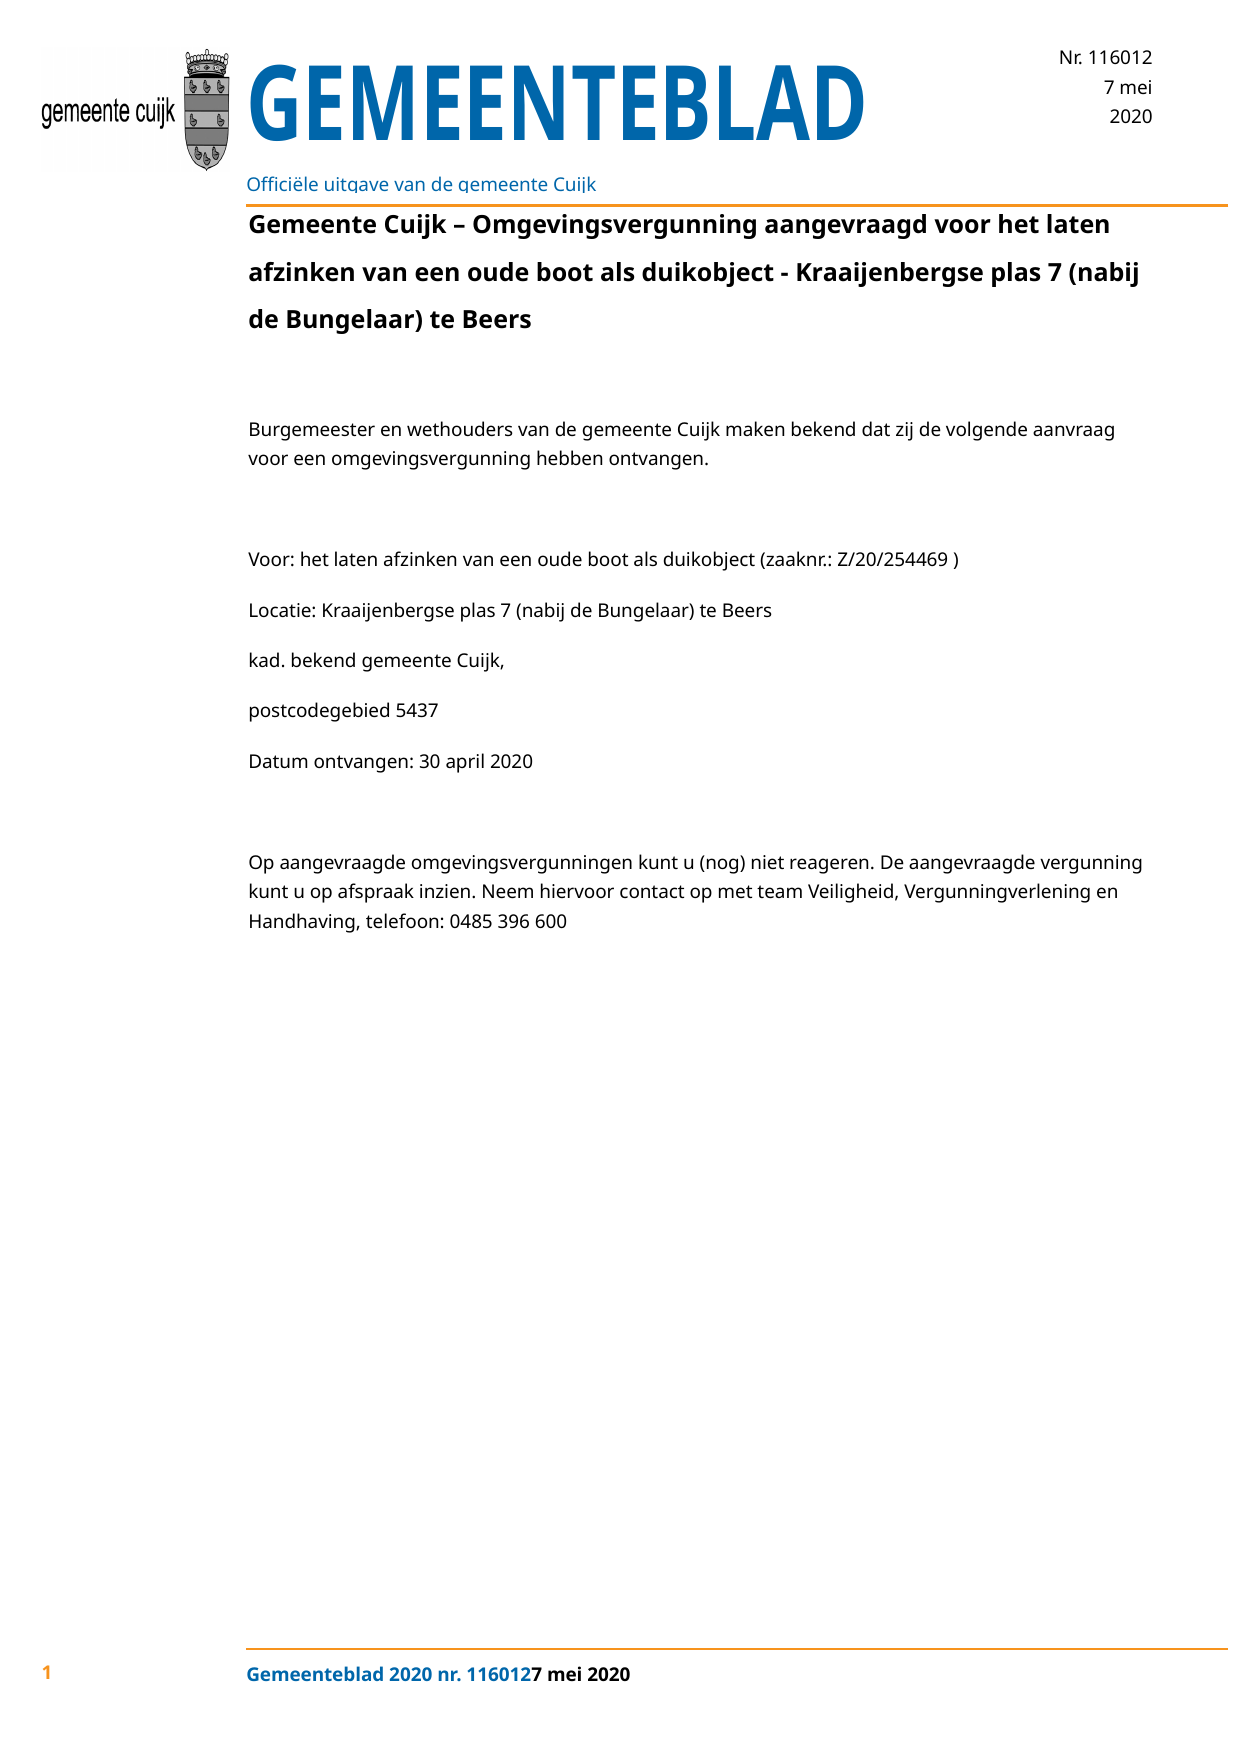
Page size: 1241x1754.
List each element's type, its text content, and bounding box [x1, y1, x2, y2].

text postcodegebied 5437 [248, 698, 1152, 723]
text Op aangevraagde omgevingsvergunningen kunt u (nog) niet reageren. De aangevraagde vergunning kunt u op afspraak inzien. Neem hiervoor contact op met team Veiligheid, Vergunningverlening en Handhaving, telefoon: 0485 396 600 [248, 849, 1152, 934]
text Locatie: Kraaijenbergse plas 7 (nabij de Bungelaar) te Beers [248, 597, 1152, 622]
text Burgemeester en wethouders van de gemeente Cuijk maken bekend dat zij de volgende aanvraag voor een omgevingsvergunning hebben ontvangen. [248, 416, 1152, 471]
picture [41, 47, 231, 172]
text Voor: het laten afzinken van een oude boot als duikobject (zaaknr.: Z/20/254469 ) [248, 546, 1152, 572]
text Datum ontvangen: 30 april 2020 [248, 748, 1152, 774]
text Gemeente Cuijk – Omgevingsvergunning aangevraagd voor het laten afzinken van een oude boot als duikobject - Kraaijenbergse plas 7 (nabij de Bungelaar) te Beers [248, 207, 1152, 336]
text kad. bekend gemeente Cuijk, [248, 647, 1152, 673]
